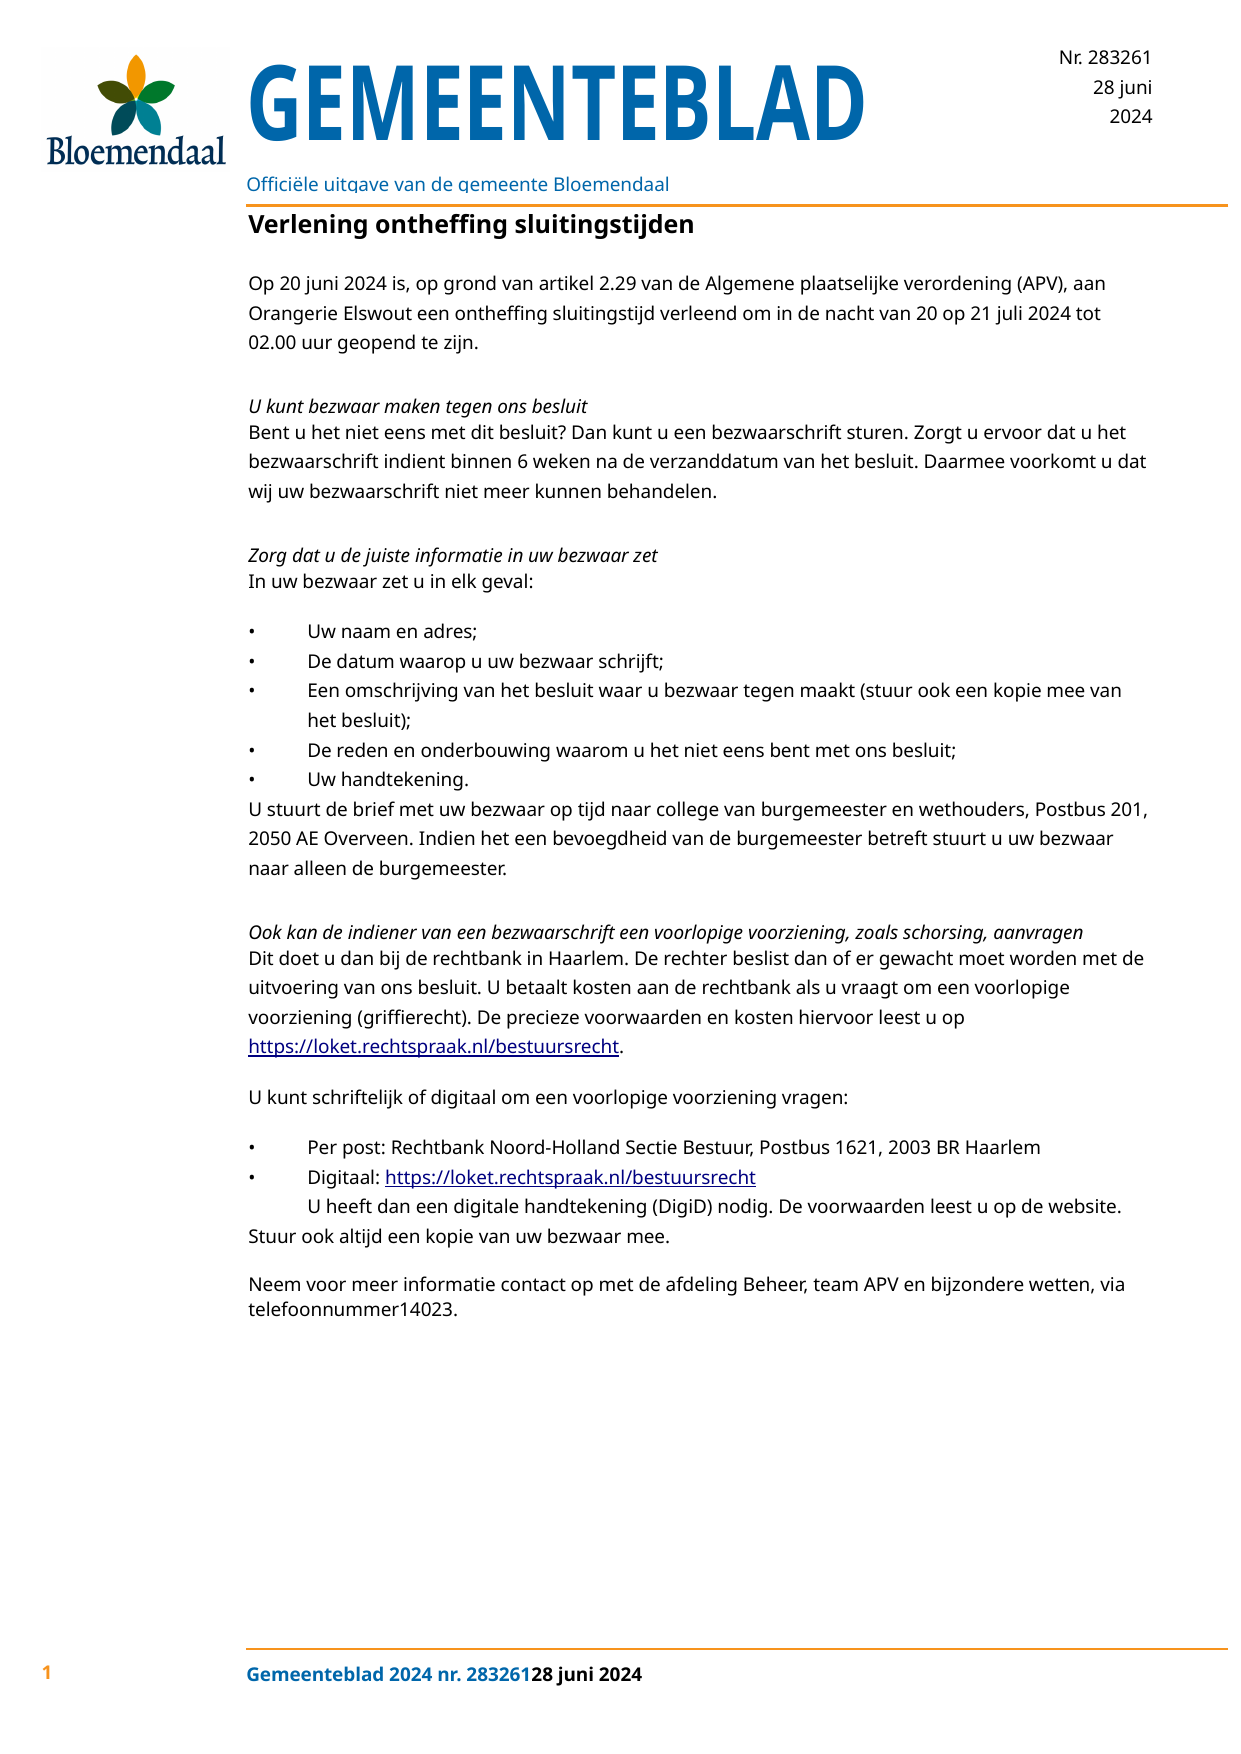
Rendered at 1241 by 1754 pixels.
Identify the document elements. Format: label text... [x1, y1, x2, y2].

text U kunt bezwaar maken tegen ons besluit [248, 393, 1152, 419]
text Ook kan de indiener van een bezwaarschrift een voorlopige voorziening, zoals schorsing, aanvragen [248, 919, 1152, 945]
text Stuur ook altijd een kopie van uw bezwaar mee. [248, 1223, 1152, 1249]
list Per post: Rechtbank Noord-Holland Sectie Bestuur, Postbus 1621, 2003 BR Haarlem [248, 1134, 1152, 1160]
text Bent u het niet eens met dit besluit? Dan kunt u een bezwaarschrift sturen. Zorgt u ervoor dat u het bezwaarschrift indient binnen 6 weken na de verzanddatum van het besluit. Daarmee voorkomt u dat wij uw bezwaarschrift niet meer kunnen behandelen. [248, 419, 1152, 504]
list Een omschrijving van het besluit waar u bezwaar tegen maakt (stuur ook een kopie mee van het besluit); [248, 678, 1152, 733]
text Dit doet u dan bij de rechtbank in Haarlem. De rechter beslist dan of er gewacht moet worden met de uitvoering van ons besluit. U betaalt kosten aan de rechtbank als u vraagt om een voorlopige voorziening (griffierecht). De precieze voorwaarden en kosten hiervoor leest u op https://loket.rechtspraak.nl/bestuursrecht. [248, 945, 1152, 1059]
text Verlening ontheffing sluitingstijden [248, 207, 1152, 241]
list De datum waarop u uw bezwaar schrijft; [248, 648, 1152, 674]
picture [41, 47, 231, 172]
list Digitaal: https://loket.rechtspraak.nl/bestuursrecht [248, 1164, 1152, 1190]
list De reden en onderbouwing waarom u het niet eens bent met ons besluit; [248, 737, 1152, 762]
list Uw handtekening. [248, 766, 1152, 792]
text Neem voor meer informatie contact op met de afdeling Beheer, team APV en bijzondere wetten, via telefoonnummer14023. [248, 1271, 1152, 1322]
text Zorg dat u de juiste informatie in uw bezwaar zet [248, 542, 1152, 568]
text Op 20 juni 2024 is, op grond van artikel 2.29 van de Algemene plaatselijke verordening (APV), aan Orangerie Elswout een ontheffing sluitingstijd verleend om in de nacht van 20 op 21 juli 2024 tot 02.00 uur geopend te zijn. [248, 270, 1152, 355]
text In uw bezwaar zet u in elk geval: [248, 568, 1152, 594]
text U kunt schriftelijk of digitaal om een voorlopige voorziening vragen: [248, 1084, 1152, 1110]
list Uw naam en adres; [248, 618, 1152, 644]
text U stuurt de brief met uw bezwaar op tijd naar college van burgemeester en wethouders, Postbus 201, 2050 AE Overveen. Indien het een bevoegdheid van de burgemeester betreft stuurt u uw bezwaar naar alleen de burgemeester. [248, 796, 1152, 881]
list U heeft dan een digitale handtekening (DigiD) nodig. De voorwaarden leest u op de website. [248, 1193, 1152, 1219]
